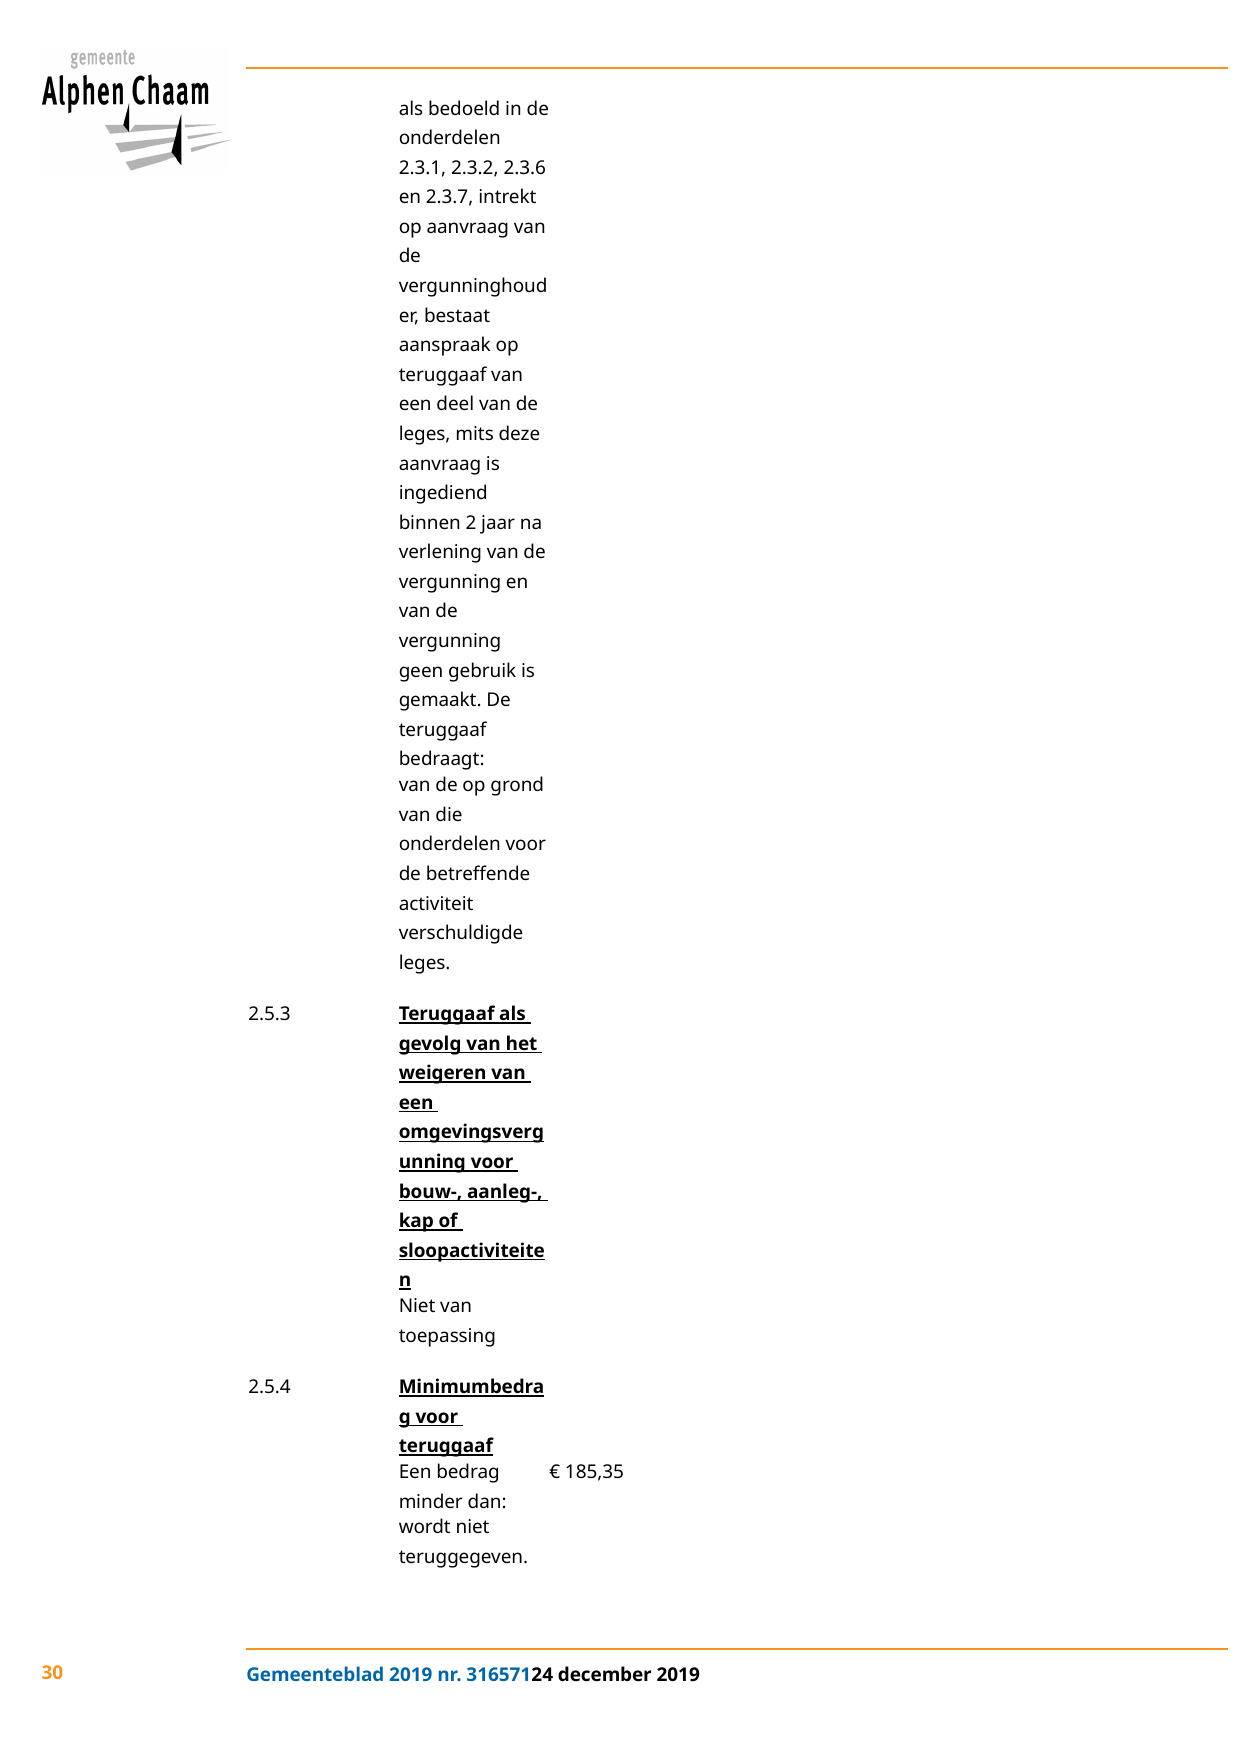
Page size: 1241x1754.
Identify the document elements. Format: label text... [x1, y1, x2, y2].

table_cell [549, 1373, 700, 1458]
table_cell [248, 1569, 398, 1594]
table_cell Minimumbedrag voor teruggaaf [399, 1373, 549, 1458]
table_cell van de op grond van die onderdelen voor de betreffende activiteit verschuldigde leges. [399, 771, 549, 974]
table_cell [549, 95, 700, 771]
table_cell [248, 1348, 398, 1373]
table_cell [549, 771, 700, 974]
table_cell [549, 1000, 700, 1292]
table_cell 2.5.4 [248, 1373, 398, 1458]
table_cell [399, 975, 549, 1000]
table_cell 2.5.3 [248, 1000, 398, 1292]
table_cell Een bedrag minder dan: [399, 1458, 549, 1513]
table_cell [399, 1569, 549, 1594]
table_cell [248, 95, 398, 771]
table_cell [549, 975, 700, 1000]
table_cell Teruggaaf als gevolg van het weigeren van een omgevingsvergunning voor bouw-, aanleg-, kap of sloopactiviteiten [399, 1000, 549, 1292]
table_cell Niet van toepassing [399, 1292, 549, 1348]
table_cell [399, 1348, 549, 1373]
table_cell [549, 1348, 700, 1373]
table_cell [248, 1458, 398, 1513]
picture [41, 47, 231, 172]
table_cell [248, 771, 398, 974]
table_cell [248, 975, 398, 1000]
table_cell [549, 1514, 700, 1569]
table_cell [549, 1569, 700, 1594]
table_cell [549, 1292, 700, 1348]
table_cell als bedoeld in de onderdelen 2.3.1, 2.3.2, 2.3.6 en 2.3.7, intrekt op aanvraag van de vergunninghouder, bestaat aanspraak op teruggaaf van een deel van de leges, mits deze aanvraag is ingediend binnen 2 jaar na verlening van de vergunning en van de vergunning geen gebruik is gemaakt. De teruggaaf bedraagt: [399, 95, 549, 771]
table_cell € 185,35 [549, 1458, 700, 1513]
table_cell [248, 1292, 398, 1348]
table_cell [248, 1514, 398, 1569]
table_cell wordt niet teruggegeven. [399, 1514, 549, 1569]
